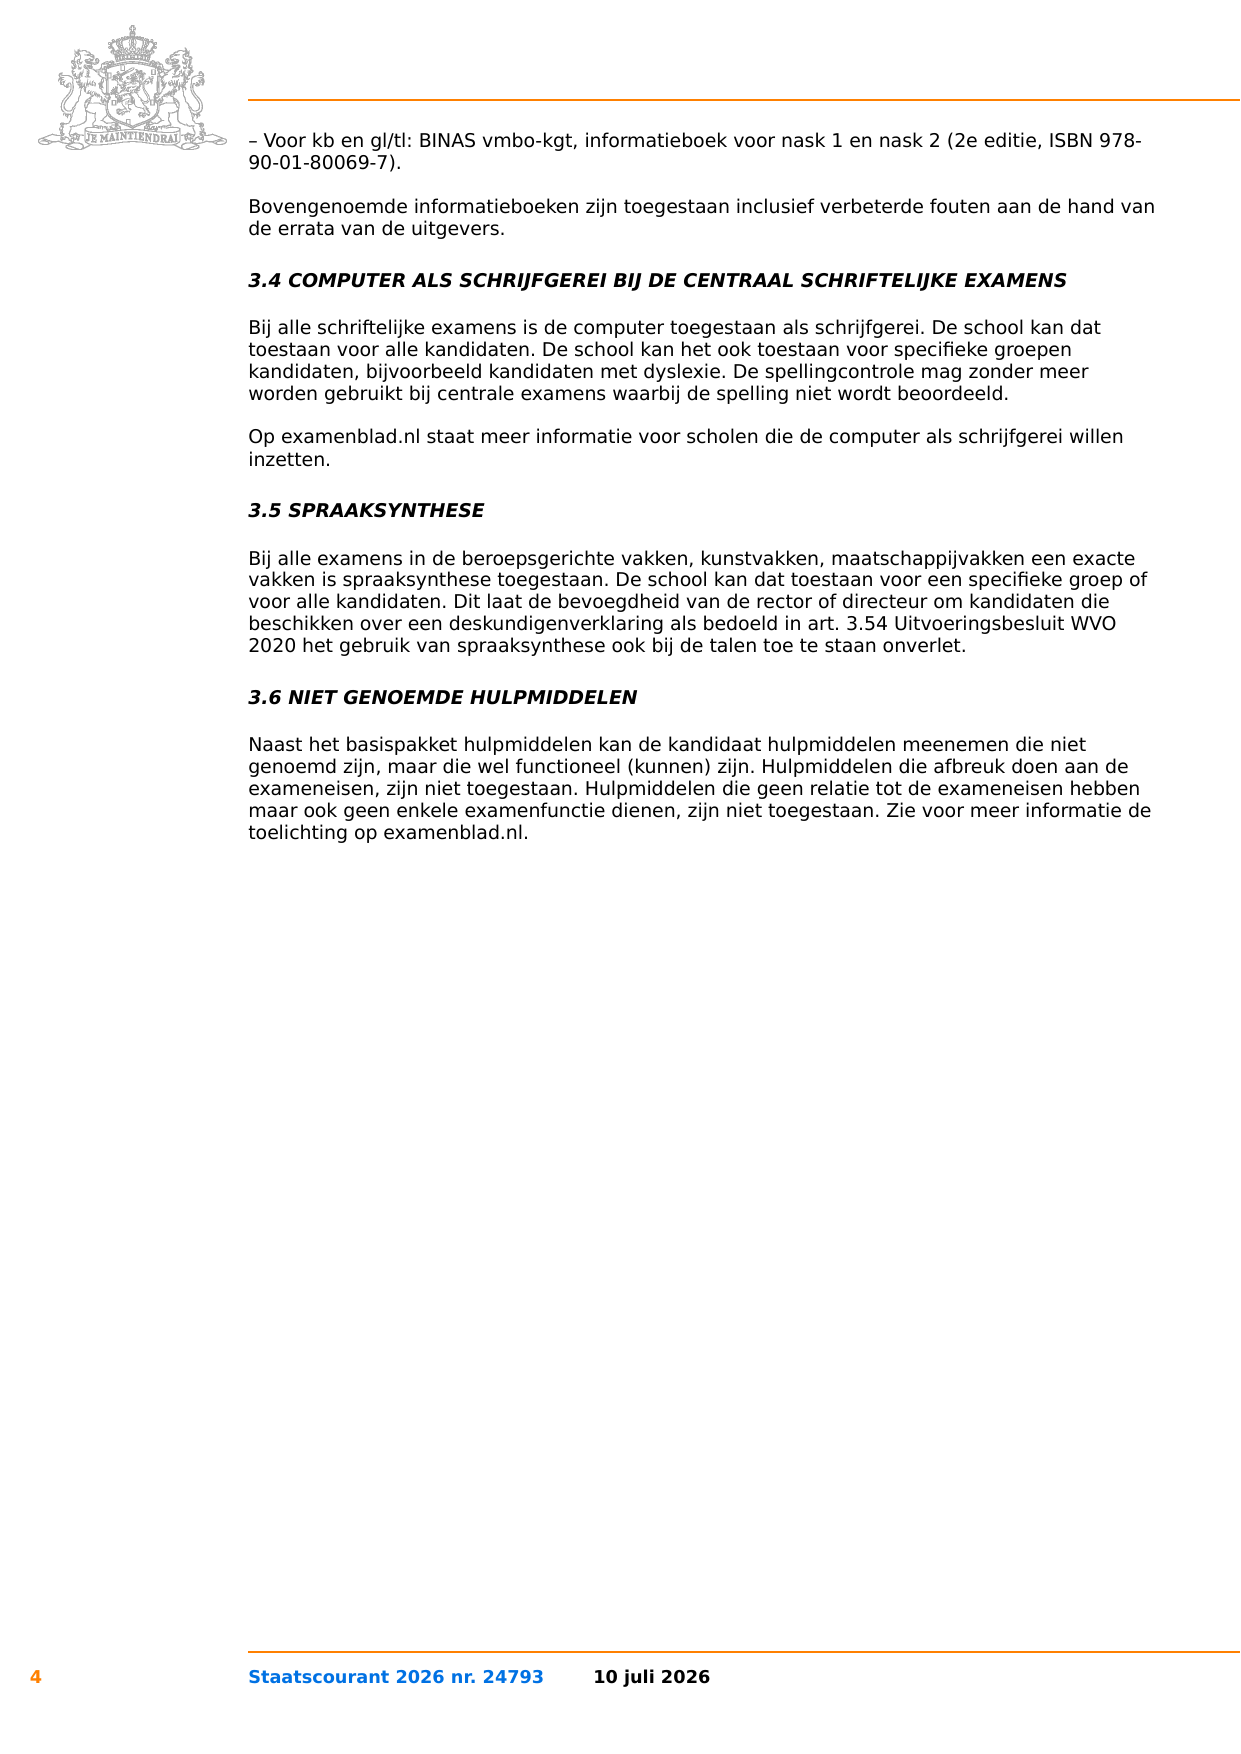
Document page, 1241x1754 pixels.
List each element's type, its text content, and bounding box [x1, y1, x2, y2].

text Bij alle schriftelijke examens is de computer toegestaan als schrijfgerei. De school kan dat toestaan voor alle kandidaten. De school kan het ook toestaan voor specifieke groepen kandidaten, bijvoorbeeld kandidaten met dyslexie. De spellingcontrole mag zonder meer worden gebruikt bij centrale examens waarbij de spelling niet wordt beoordeeld. [248, 317, 1163, 404]
text Naast het basispakket hulpmiddelen kan de kandidaat hulpmiddelen meenemen die niet genoemd zijn, maar die wel functioneel (kunnen) zijn. Hulpmiddelen die afbreuk doen aan de exameneisen, zijn niet toegestaan. Hulpmiddelen die geen relatie tot de exameneisen hebben maar ook geen enkele examenfunctie dienen, zijn niet toegestaan. Zie voor meer informatie de toelichting op examenblad.nl. [248, 734, 1163, 844]
text – Voor kb en gl/tl: BINAS vmbo-kgt, informatieboek voor nask 1 en nask 2 (2e editie, ISBN 978-90-01-80069-7). [248, 130, 1163, 174]
text Bij alle examens in de beroepsgerichte vakken, kunstvakken, maatschappijvakken een exacte vakken is spraaksynthese toegestaan. De school kan dat toestaan voor een specifieke groep of voor alle kandidaten. Dit laat de bevoegdheid van de rector of directeur om kandidaten die beschikken over een deskundigenverklaring als bedoeld in art. 3.54 Uitvoeringsbesluit WVO 2020 het gebruik van spraaksynthese ook bij de talen toe te staan onverlet. [248, 547, 1163, 657]
picture [38, 25, 227, 150]
subtitle 3.6 NIET GENOEMDE HULPMIDDELEN [248, 687, 1163, 709]
text Bovengenoemde informatieboeken zijn toegestaan inclusief verbeterde fouten aan de hand van de errata van de uitgevers. [248, 196, 1163, 240]
subtitle 3.5 SPRAAKSYNTHESE [248, 500, 1163, 522]
text Op examenblad.nl staat meer informatie voor scholen die de computer als schrijfgerei willen inzetten. [248, 426, 1163, 470]
subtitle 3.4 COMPUTER ALS SCHRIJFGEREI BIJ DE CENTRAAL SCHRIFTELIJKE EXAMENS [248, 270, 1163, 292]
